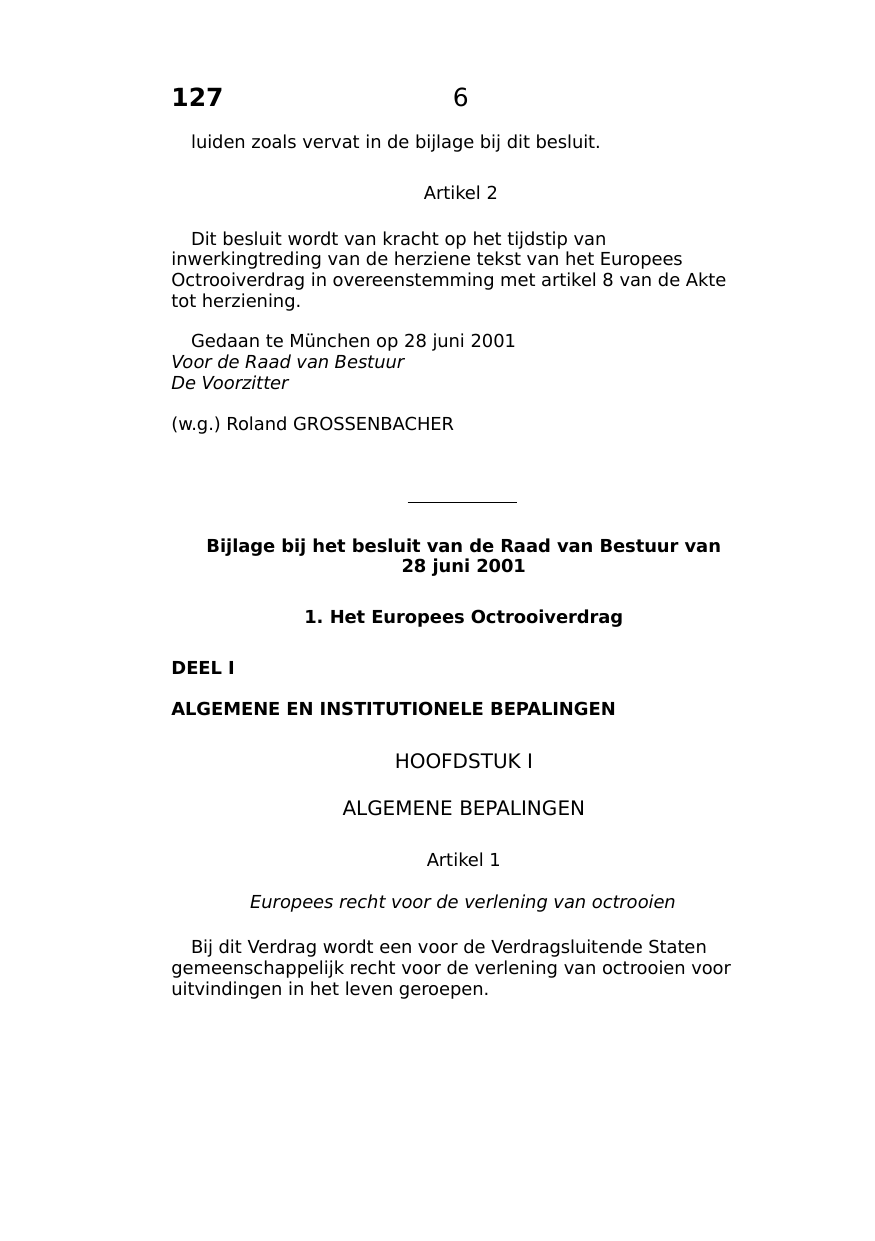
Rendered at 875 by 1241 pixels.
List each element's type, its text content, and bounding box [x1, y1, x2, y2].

subtitle Artikel 1 Europees recht voor de verlening van octrooien [171, 850, 756, 912]
subtitle HOOFDSTUK I ALGEMENE BEPALINGEN [171, 750, 756, 820]
text Dit besluit wordt van kracht op het tijdstip van inwerkingtreding van de herziene tekst van het Europees Octrooiverdrag in overeenstemming met artikel 8 van de Akte tot herziening. [171, 228, 756, 311]
subtitle 1. Het Europees Octrooiverdrag [171, 607, 756, 628]
text luiden zoals vervat in de bijlage bij dit besluit. [171, 132, 756, 153]
subtitle Bijlage bij het besluit van de Raad van Bestuur van 28 juni 2001 [171, 536, 756, 577]
subtitle Artikel 2 [171, 183, 756, 203]
text Bij dit Verdrag wordt een voor de Verdragsluitende Staten gemeenschappelijk recht voor de verlening van octrooien voor uitvindingen in het leven geroepen. [171, 937, 756, 999]
subtitle DEEL I ALGEMENE EN INSTITUTIONELE BEPALINGEN [171, 658, 756, 720]
text Gedaan te München op 28 juni 2001 [171, 331, 756, 352]
text Voor de Raad van Bestuur De Voorzitter (w.g.) Roland GROSSENBACHER [171, 352, 756, 435]
